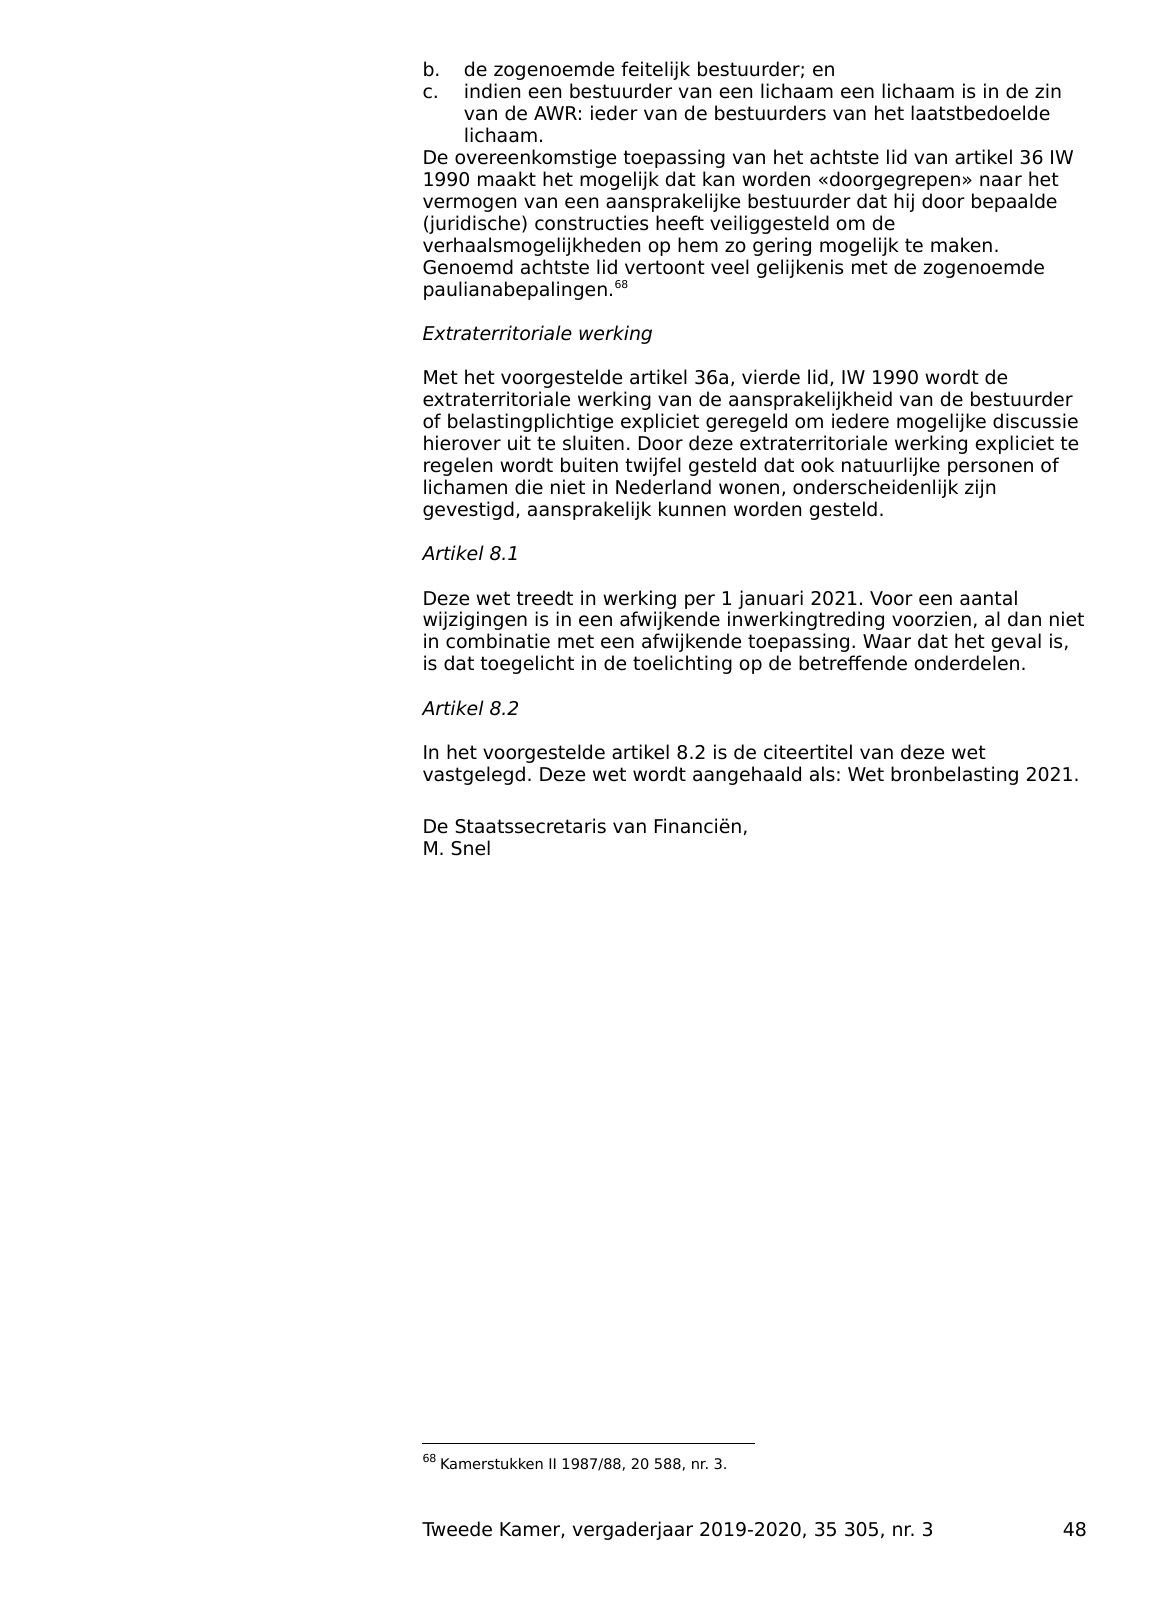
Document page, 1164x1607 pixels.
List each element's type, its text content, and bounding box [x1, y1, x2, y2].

text De Staatssecretaris van Financiën, M. Snel [422, 816, 1087, 859]
subtitle Extraterritoriale werking [422, 323, 1087, 345]
subtitle Artikel 8.1 [422, 543, 1087, 565]
subtitle Artikel 8.2 [422, 697, 1087, 719]
text c. indien een bestuurder van een lichaam een lichaam is in de zin van de AWR: ieder van de bestuurders van het laatstbedoelde lichaam. [422, 81, 1087, 147]
text Kamerstukken II 1987/88, 20 588, nr. 3. [422, 1452, 1087, 1474]
text In het voorgestelde artikel 8.2 is de citeertitel van deze wet vastgelegd. Deze wet wordt aangehaald als: Wet bronbelasting 2021. [422, 742, 1087, 786]
text Met het voorgestelde artikel 36a, vierde lid, IW 1990 wordt de extraterritoriale werking van de aansprakelijkheid van de bestuurder of belastingplichtige expliciet geregeld om iedere mogelijke discussie hierover uit te sluiten. Door deze extraterritoriale werking expliciet te regelen wordt buiten twijfel gesteld dat ook natuurlijke personen of lichamen die niet in Nederland wonen, onderscheidenlijk zijn gevestigd, aansprakelijk kunnen worden gesteld. [422, 367, 1087, 521]
text Deze wet treedt in werking per 1 januari 2021. Voor een aantal wijzigingen is in een afwijkende inwerkingtreding voorzien, al dan niet in combinatie met een afwijkende toepassing. Waar dat het geval is, is dat toegelicht in de toelichting op de betreffende onderdelen. [422, 587, 1087, 675]
text b. de zogenoemde feitelijk bestuurder; en [422, 59, 1087, 81]
text De overeenkomstige toepassing van het achtste lid van artikel 36 IW 1990 maakt het mogelijk dat kan worden «doorgegrepen» naar het vermogen van een aansprakelijke bestuurder dat hij door bepaalde (juridische) constructies heeft veiliggesteld om de verhaalsmogelijkheden op hem zo gering mogelijk te maken. Genoemd achtste lid vertoont veel gelijkenis met de zogenoemde paulianabepalingen. [422, 147, 1087, 301]
